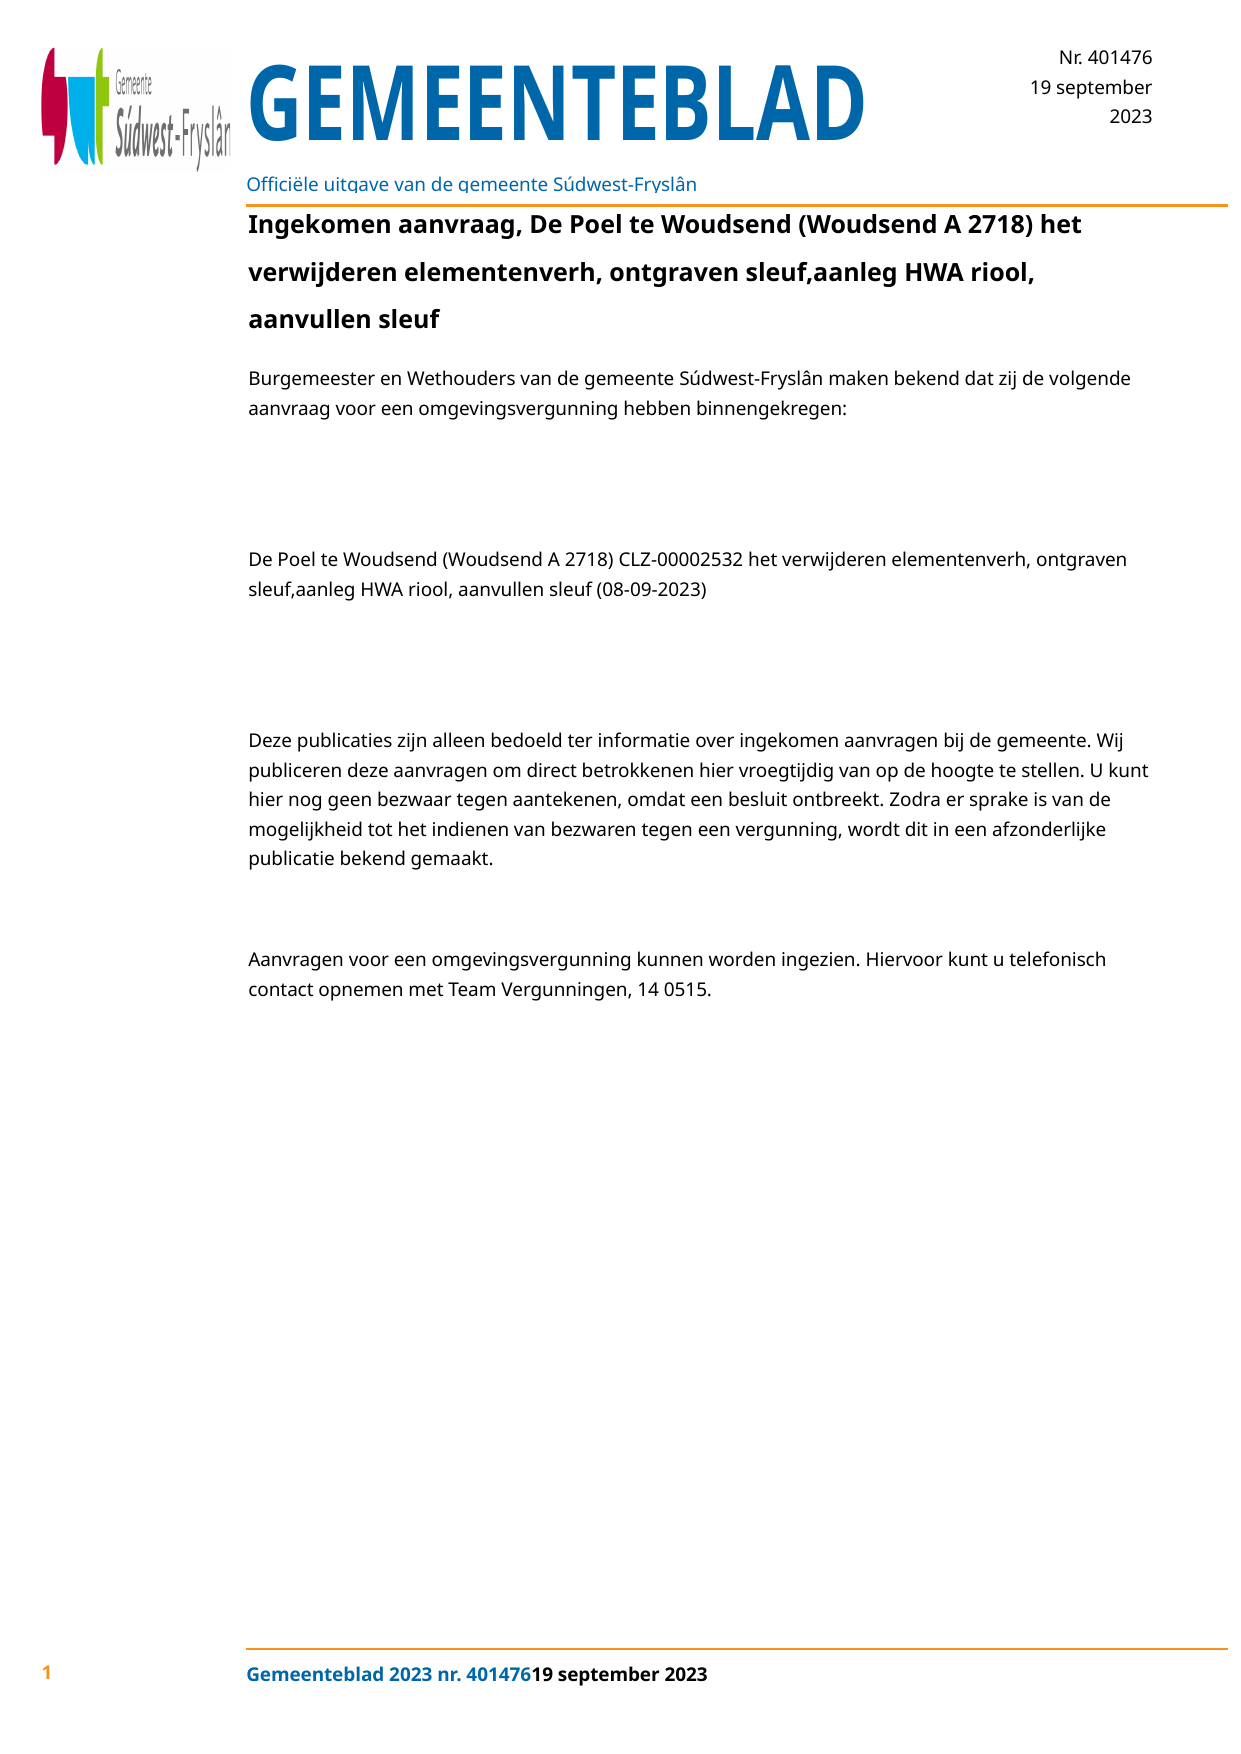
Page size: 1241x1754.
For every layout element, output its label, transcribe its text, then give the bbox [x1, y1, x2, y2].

picture [41, 47, 231, 172]
text Ingekomen aanvraag, De Poel te Woudsend (Woudsend A 2718) het verwijderen elementenverh, ontgraven sleuf,aanleg HWA riool, aanvullen sleuf [248, 207, 1152, 336]
text Aanvragen voor een omgevingsvergunning kunnen worden ingezien. Hiervoor kunt u telefonisch contact opnemen met Team Vergunningen, 14 0515. [248, 946, 1152, 1002]
text Burgemeester en Wethouders van de gemeente Súdwest-Fryslân maken bekend dat zij de volgende aanvraag voor een omgevingsvergunning hebben binnengekregen: [248, 366, 1152, 421]
text De Poel te Woudsend (Woudsend A 2718) CLZ-00002532 het verwijderen elementenverh, ontgraven sleuf,aanleg HWA riool, aanvullen sleuf (08-09-2023) [248, 546, 1152, 602]
text Deze publicaties zijn alleen bedoeld ter informatie over ingekomen aanvragen bij de gemeente. Wij publiceren deze aanvragen om direct betrokkenen hier vroegtijdig van op de hoogte te stellen. U kunt hier nog geen bezwaar tegen aantekenen, omdat een besluit ontbreekt. Zodra er sprake is van de mogelijkheid tot het indienen van bezwaren tegen een vergunning, wordt dit in een afzonderlijke publicatie bekend gemaakt. [248, 727, 1152, 871]
